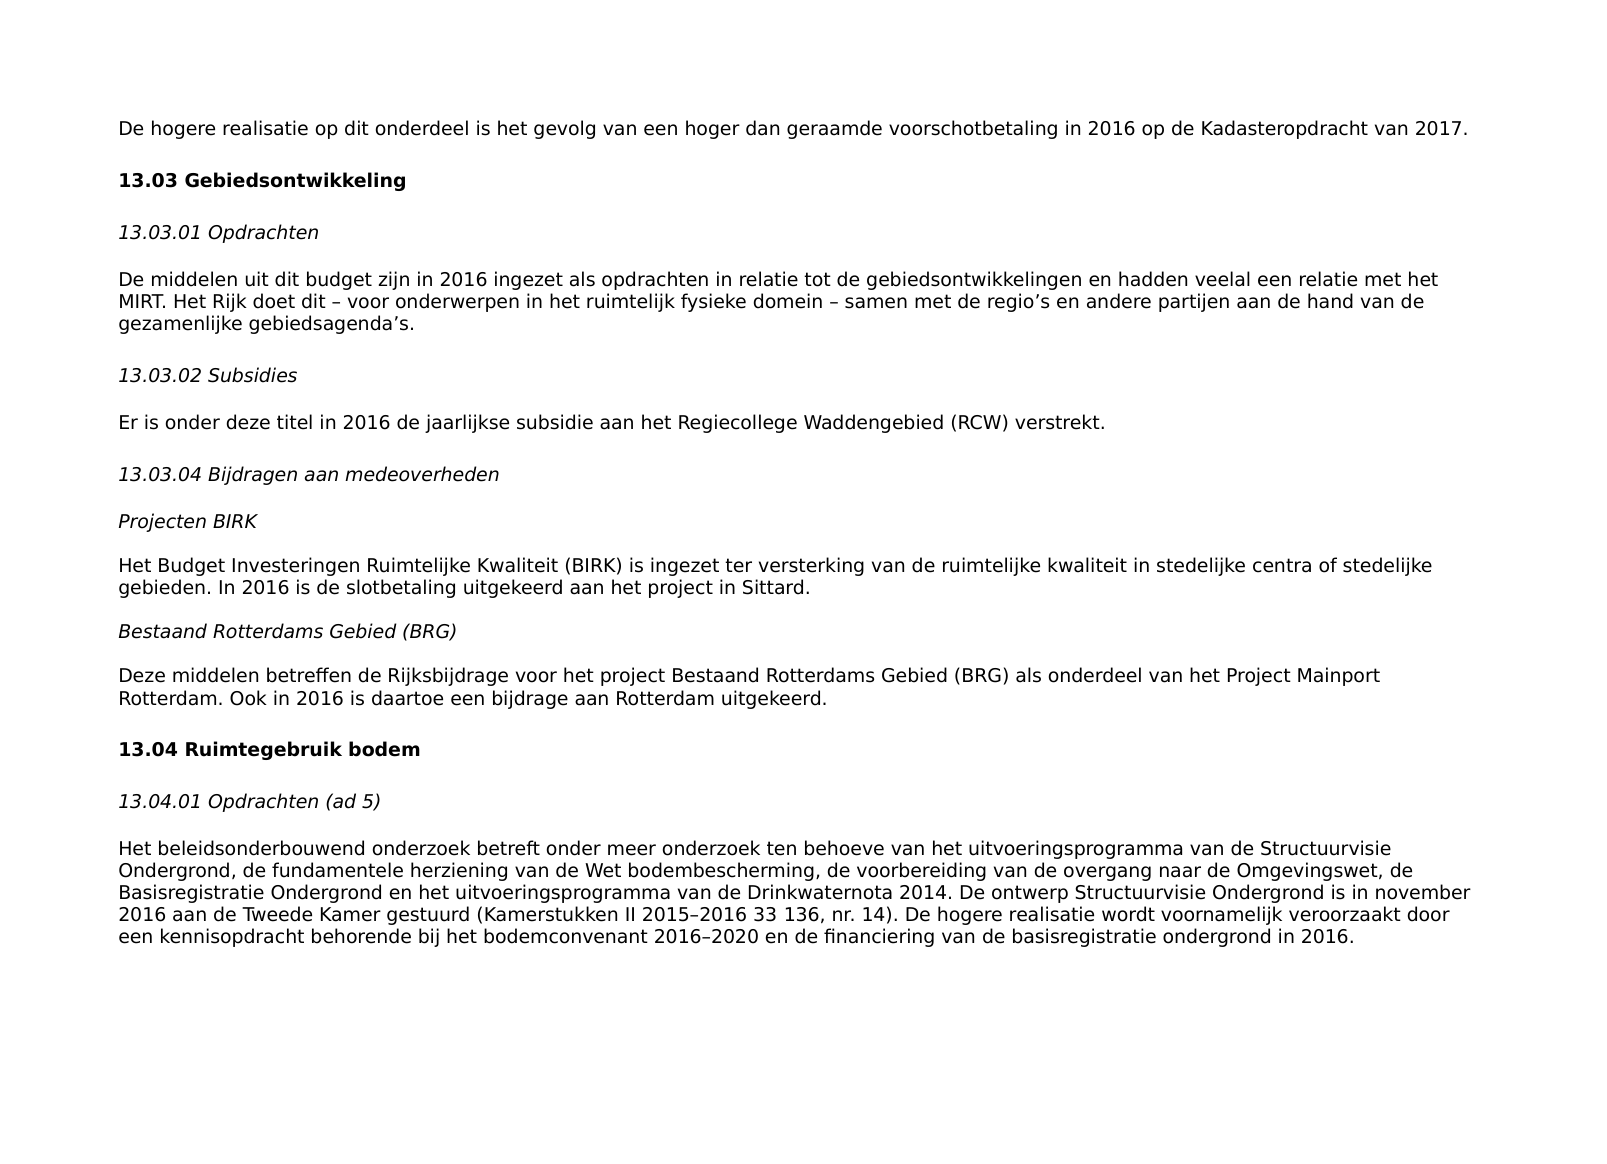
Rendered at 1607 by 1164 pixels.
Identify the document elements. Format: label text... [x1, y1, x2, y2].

subtitle 13.03 Gebiedsontwikkeling [118, 170, 1488, 192]
text De hogere realisatie op dit onderdeel is het gevolg van een hoger dan geraamde voorschotbetaling in 2016 op de Kadasteropdracht van 2017. [118, 118, 1488, 140]
text Het beleidsonderbouwend onderzoek betreft onder meer onderzoek ten behoeve van het uitvoeringsprogramma van de Structuurvisie Ondergrond, de fundamentele herziening van de Wet bodembescherming, de voorbereiding van de overgang naar de Omgevingswet, de Basisregistratie Ondergrond en het uitvoeringsprogramma van de Drinkwaternota 2014. De ontwerp Structuurvisie Ondergrond is in november 2016 aan de Tweede Kamer gestuurd (Kamerstukken II 2015–2016 33 136, nr. 14). De hogere realisatie wordt voornamelijk veroorzaakt door een kennisopdracht behorende bij het bodemconvenant 2016–2020 en de financiering van de basisregistratie ondergrond in 2016. [118, 838, 1488, 948]
subtitle 13.03.04 Bijdragen aan medeoverheden [118, 464, 1488, 486]
text Het Budget Investeringen Ruimtelijke Kwaliteit (BIRK) is ingezet ter versterking van de ruimtelijke kwaliteit in stedelijke centra of stedelijke gebieden. In 2016 is de slotbetaling uitgekeerd aan het project in Sittard. [118, 555, 1488, 599]
subtitle 13.04.01 Opdrachten (ad 5) [118, 791, 1488, 813]
text De middelen uit dit budget zijn in 2016 ingezet als opdrachten in relatie tot de gebiedsontwikkelingen en hadden veelal een relatie met het MIRT. Het Rijk doet dit – voor onderwerpen in het ruimtelijk fysieke domein – samen met de regio’s en andere partijen aan de hand van de gezamenlijke gebiedsagenda’s. [118, 269, 1488, 335]
text Deze middelen betreffen de Rijksbijdrage voor het project Bestaand Rotterdams Gebied (BRG) als onderdeel van het Project Mainport Rotterdam. Ook in 2016 is daartoe een bijdrage aan Rotterdam uitgekeerd. [118, 665, 1488, 709]
subtitle 13.03.02 Subsidies [118, 365, 1488, 387]
subtitle Bestaand Rotterdams Gebied (BRG) [118, 621, 1488, 643]
text Er is onder deze titel in 2016 de jaarlijkse subsidie aan het Regiecollege Waddengebied (RCW) verstrekt. [118, 412, 1488, 434]
subtitle 13.03.01 Opdrachten [118, 222, 1488, 244]
subtitle 13.04 Ruimtegebruik bodem [118, 739, 1488, 761]
subtitle Projecten BIRK [118, 511, 1488, 533]
